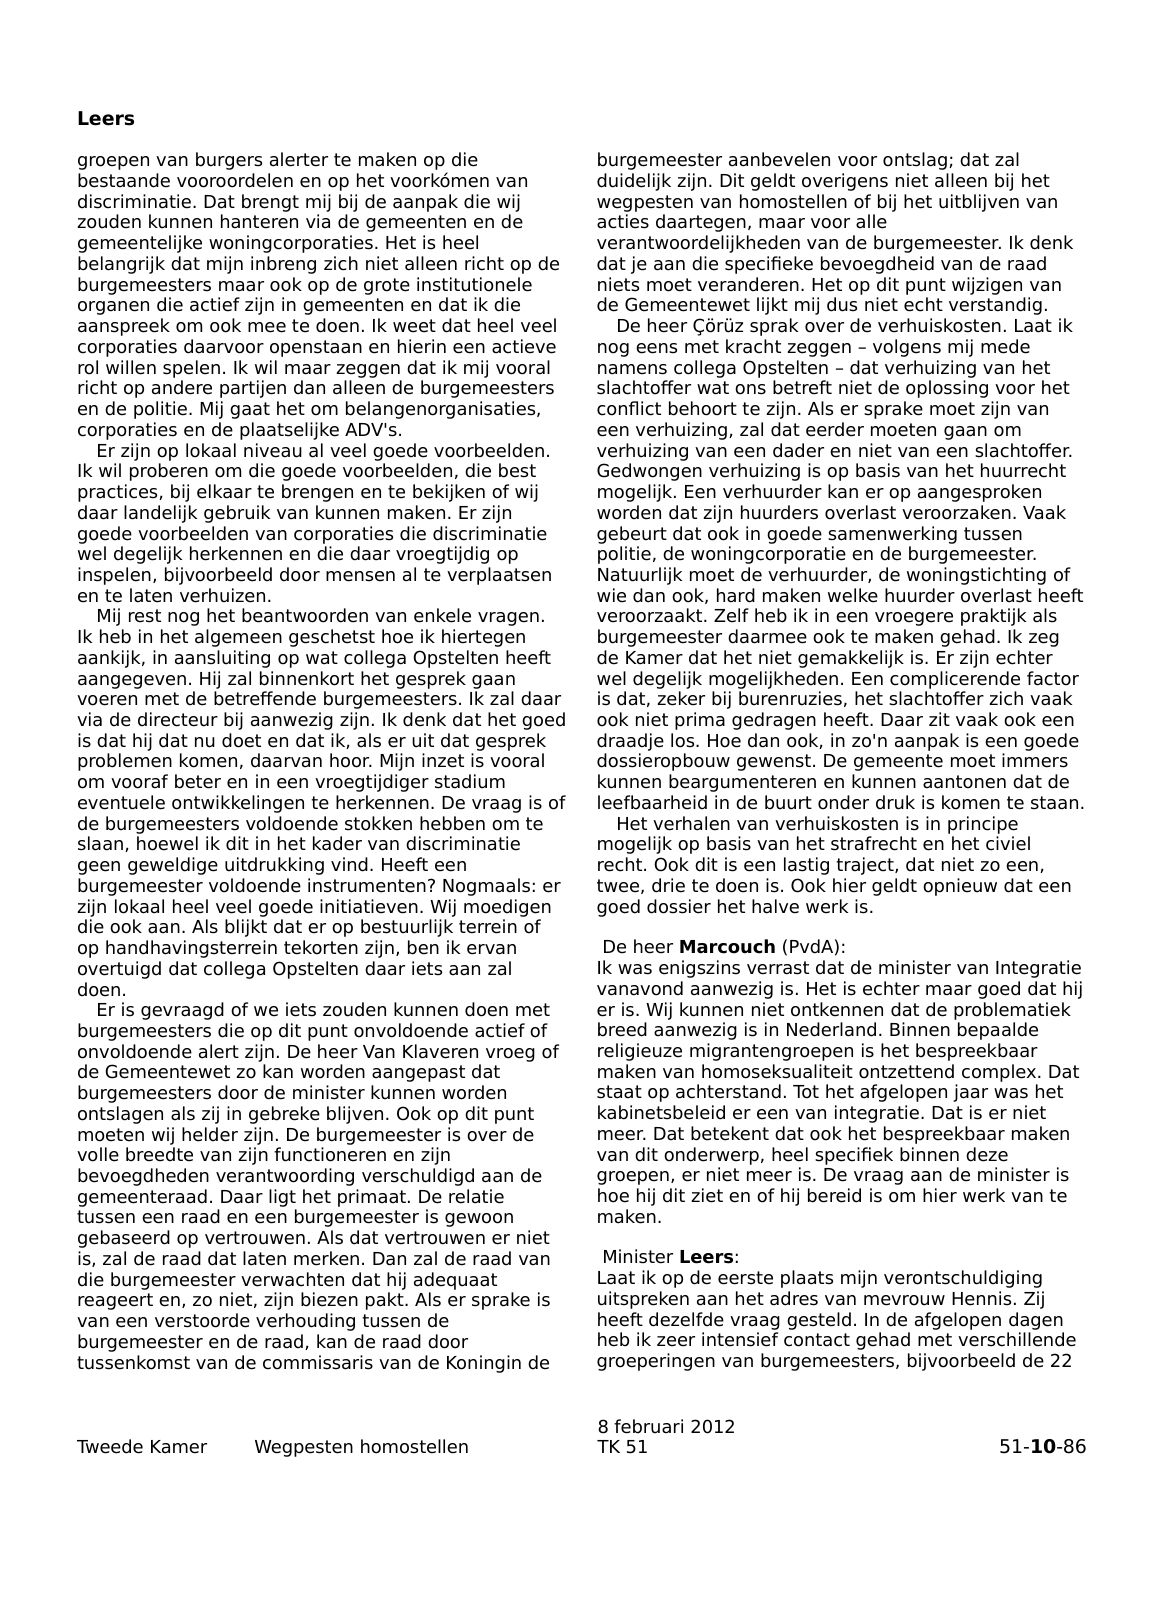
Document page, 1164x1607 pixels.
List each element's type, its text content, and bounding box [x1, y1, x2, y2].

text burgemeester aanbevelen voor ontslag; dat zal duidelijk zijn. Dit geldt overigens niet alleen bij het wegpesten van homostellen of bij het uitblijven van acties daartegen, maar voor alle verantwoordelijkheden van de burgemeester. Ik denk dat je aan die specifieke bevoegdheid van de raad niets moet veranderen. Het op dit punt wijzigen van de Gemeentewet lijkt mij dus niet echt verstandig. [596, 150, 1087, 316]
text Minister Leers: [596, 1247, 1087, 1268]
text Laat ik op de eerste plaats mijn verontschuldiging uitspreken aan het adres van mevrouw Hennis. Zij heeft dezelfde vraag gesteld. In de afgelopen dagen heb ik zeer intensief contact gehad met verschillende groeperingen van burgemeesters, bijvoorbeeld de 22 [596, 1268, 1087, 1372]
text Er is gevraagd of we iets zouden kunnen doen met burgemeesters die op dit punt onvoldoende actief of onvoldoende alert zijn. De heer Van Klaveren vroeg of de Gemeentewet zo kan worden aangepast dat burgemeesters door de minister kunnen worden ontslagen als zij in gebreke blijven. Ook op dit punt moeten wij helder zijn. De burgemeester is over de volle breedte van zijn functioneren en zijn bevoegdheden verantwoording verschuldigd aan de gemeenteraad. Daar ligt het primaat. De relatie tussen een raad en een burgemeester is gewoon gebaseerd op vertrouwen. Als dat vertrouwen er niet is, zal de raad dat laten merken. Dan zal de raad van die burgemeester verwachten dat hij adequaat reageert en, zo niet, zijn biezen pakt. Als er sprake is van een verstoorde verhouding tussen de burgemeester en de raad, kan de raad door tussenkomst van de commissaris van de Koningin de [77, 1000, 567, 1373]
text groepen van burgers alerter te maken op die bestaande vooroordelen en op het voorkómen van discriminatie. Dat brengt mij bij de aanpak die wij zouden kunnen hanteren via de gemeenten en de gemeentelijke woningcorporaties. Het is heel belangrijk dat mijn inbreng zich niet alleen richt op de burgemeesters maar ook op de grote institutionele organen die actief zijn in gemeenten en dat ik die aanspreek om ook mee te doen. Ik weet dat heel veel corporaties daarvoor openstaan en hierin een actieve rol willen spelen. Ik wil maar zeggen dat ik mij vooral richt op andere partijen dan alleen de burgemeesters en de politie. Mij gaat het om belangenorganisaties, corporaties en de plaatselijke ADV's. [77, 150, 567, 440]
text Ik was enigszins verrast dat de minister van Integratie vanavond aanwezig is. Het is echter maar goed dat hij er is. Wij kunnen niet ontkennen dat de problematiek breed aanwezig is in Nederland. Binnen bepaalde religieuze migrantengroepen is het bespreekbaar maken van homoseksualiteit ontzettend complex. Dat staat op achterstand. Tot het afgelopen jaar was het kabinetsbeleid er een van integratie. Dat is er niet meer. Dat betekent dat ook het bespreekbaar maken van dit onderwerp, heel specifiek binnen deze groepen, er niet meer is. De vraag aan de minister is hoe hij dit ziet en of hij bereid is om hier werk van te maken. [596, 958, 1087, 1227]
text De heer Çörüz sprak over de verhuiskosten. Laat ik nog eens met kracht zeggen – volgens mij mede namens collega Opstelten – dat verhuizing van het slachtoffer wat ons betreft niet de oplossing voor het conflict behoort te zijn. Als er sprake moet zijn van een verhuizing, zal dat eerder moeten gaan om verhuizing van een dader en niet van een slachtoffer. Gedwongen verhuizing is op basis van het huurrecht mogelijk. Een verhuurder kan er op aangesproken worden dat zijn huurders overlast veroorzaken. Vaak gebeurt dat ook in goede samenwerking tussen politie, de woningcorporatie en de burgemeester. Natuurlijk moet de verhuurder, de woningstichting of wie dan ook, hard maken welke huurder overlast heeft veroorzaakt. Zelf heb ik in een vroegere praktijk als burgemeester daarmee ook te maken gehad. Ik zeg de Kamer dat het niet gemakkelijk is. Er zijn echter wel degelijk mogelijkheden. Een complicerende factor is dat, zeker bij burenruzies, het slachtoffer zich vaak ook niet prima gedragen heeft. Daar zit vaak ook een draadje los. Hoe dan ook, in zo'n aanpak is een goede dossieropbouw gewenst. De gemeente moet immers kunnen beargumenteren en kunnen aantonen dat de leefbaarheid in de buurt onder druk is komen te staan. [596, 316, 1087, 813]
text Mij rest nog het beantwoorden van enkele vragen. Ik heb in het algemeen geschetst hoe ik hiertegen aankijk, in aansluiting op wat collega Opstelten heeft aangegeven. Hij zal binnenkort het gesprek gaan voeren met de betreffende burgemeesters. Ik zal daar via de directeur bij aanwezig zijn. Ik denk dat het goed is dat hij dat nu doet en dat ik, als er uit dat gesprek problemen komen, daarvan hoor. Mijn inzet is vooral om vooraf beter en in een vroegtijdiger stadium eventuele ontwikkelingen te herkennen. De vraag is of de burgemeesters voldoende stokken hebben om te slaan, hoewel ik dit in het kader van discriminatie geen geweldige uitdrukking vind. Heeft een burgemeester voldoende instrumenten? Nogmaals: er zijn lokaal heel veel goede initiatieven. Wij moedigen die ook aan. Als blijkt dat er op bestuurlijk terrein of op handhavingsterrein tekorten zijn, ben ik ervan overtuigd dat collega Opstelten daar iets aan zal doen. [77, 606, 567, 1000]
text De heer Marcouch (PvdA): [596, 937, 1087, 958]
text Het verhalen van verhuiskosten is in principe mogelijk op basis van het strafrecht en het civiel recht. Ook dit is een lastig traject, dat niet zo een, twee, drie te doen is. Ook hier geldt opnieuw dat een goed dossier het halve werk is. [596, 813, 1087, 917]
text Er zijn op lokaal niveau al veel goede voorbeelden. Ik wil proberen om die goede voorbeelden, die best practices, bij elkaar te brengen en te bekijken of wij daar landelijk gebruik van kunnen maken. Er zijn goede voorbeelden van corporaties die discriminatie wel degelijk herkennen en die daar vroegtijdig op inspelen, bijvoorbeeld door mensen al te verplaatsen en te laten verhuizen. [77, 440, 567, 606]
